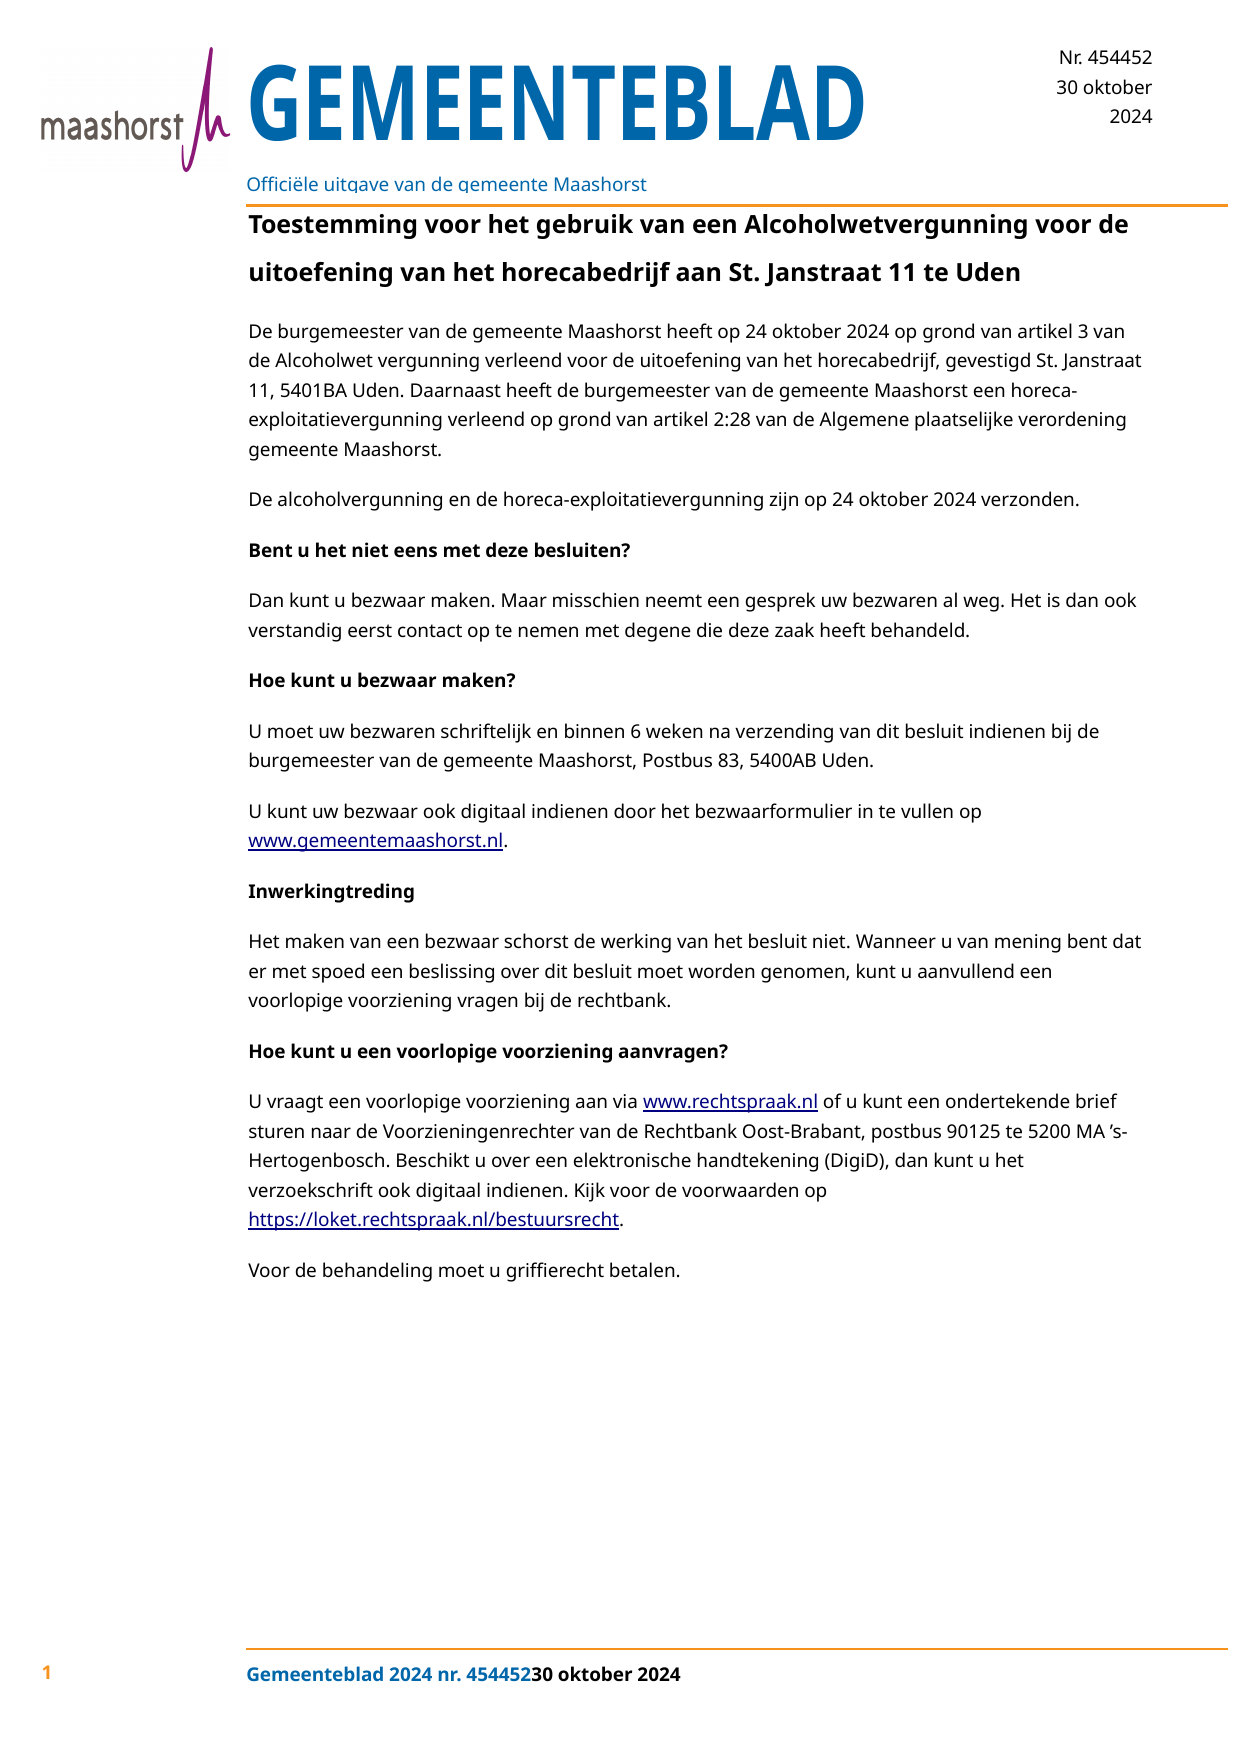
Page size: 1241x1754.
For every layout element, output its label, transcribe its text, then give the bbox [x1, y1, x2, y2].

text Bent u het niet eens met deze besluiten? [248, 537, 1152, 563]
text De burgemeester van de gemeente Maashorst heeft op 24 oktober 2024 op grond van artikel 3 van de Alcoholwet vergunning verleend voor de uitoefening van het horecabedrijf, gevestigd St. Janstraat 11, 5401BA Uden. Daarnaast heeft de burgemeester van de gemeente Maashorst een horeca-exploitatievergunning verleend op grond van artikel 2:28 van de Algemene plaatselijke verordening gemeente Maashorst. [248, 318, 1152, 462]
text Voor de behandeling moet u griffierecht betalen. [248, 1257, 1152, 1283]
text U moet uw bezwaren schriftelijk en binnen 6 weken na verzending van dit besluit indienen bij de burgemeester van de gemeente Maashorst, Postbus 83, 5400AB Uden. [248, 718, 1152, 773]
text Hoe kunt u bezwaar maken? [248, 667, 1152, 693]
text Dan kunt u bezwaar maken. Maar misschien neemt een gesprek uw bezwaren al weg. Het is dan ook verstandig eerst contact op te nemen met degene die deze zaak heeft behandeld. [248, 587, 1152, 643]
text Hoe kunt u een voorlopige voorziening aanvragen? [248, 1038, 1152, 1064]
text Toestemming voor het gebruik van een Alcoholwetvergunning voor de uitoefening van het horecabedrijf aan St. Janstraat 11 te Uden [248, 207, 1152, 288]
text Inwerkingtreding [248, 878, 1152, 904]
text De alcoholvergunning en de horeca-exploitatievergunning zijn op 24 oktober 2024 verzonden. [248, 487, 1152, 512]
text U kunt uw bezwaar ook digitaal indienen door het bezwaarformulier in te vullen op www.gemeentemaashorst.nl. [248, 798, 1152, 853]
text Het maken van een bezwaar schorst de werking van het besluit niet. Wanneer u van mening bent dat er met spoed een beslissing over dit besluit moet worden genomen, kunt u aanvullend een voorlopige voorziening vragen bij de rechtbank. [248, 928, 1152, 1013]
picture [41, 47, 231, 172]
text U vraagt een voorlopige voorziening aan via www.rechtspraak.nl of u kunt een ondertekende brief sturen naar de Voorzieningenrechter van de Rechtbank Oost-Brabant, postbus 90125 te 5200 MA ’s-Hertogenbosch. Beschikt u over een elektronische handtekening (DigiD), dan kunt u het verzoekschrift ook digitaal indienen. Kijk voor de voorwaarden op https://loket.rechtspraak.nl/bestuursrecht. [248, 1088, 1152, 1232]
